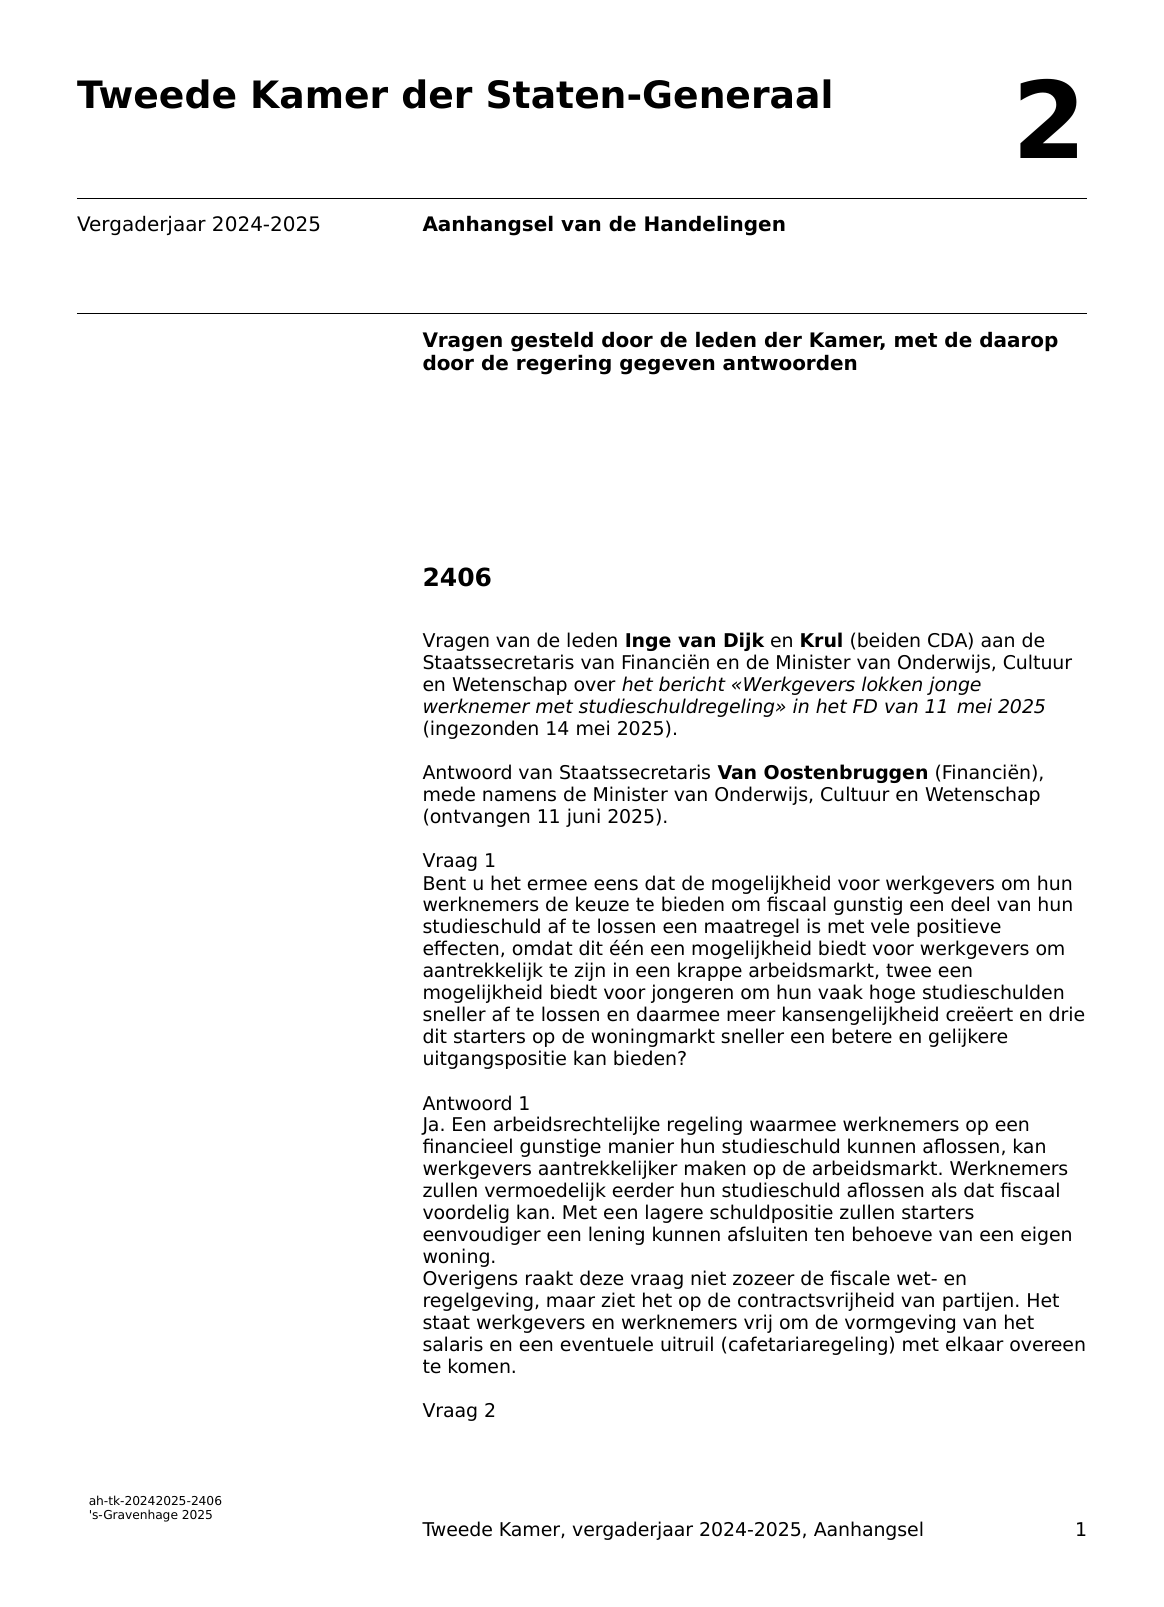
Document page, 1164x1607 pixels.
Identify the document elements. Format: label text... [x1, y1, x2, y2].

text Vraag 2 [422, 1400, 1087, 1422]
text Ja. Een arbeidsrechtelijke regeling waarmee werknemers op een financieel gunstige manier hun studieschuld kunnen aflossen, kan werkgevers aantrekkelijker maken op de arbeidsmarkt. Werknemers zullen vermoedelijk eerder hun studieschuld aflossen als dat fiscaal voordelig kan. Met een lagere schuldpositie zullen starters eenvoudiger een lening kunnen afsluiten ten behoeve van een eigen woning. [422, 1114, 1087, 1268]
text 2406 [422, 563, 1087, 592]
text ah-tk-20242025-2406 [88, 1494, 323, 1508]
text Bent u het ermee eens dat de mogelijkheid voor werkgevers om hun werknemers de keuze te bieden om fiscaal gunstig een deel van hun studieschuld af te lossen een maatregel is met vele positieve effecten, omdat dit één een mogelijkheid biedt voor werkgevers om aantrekkelijk te zijn in een krappe arbeidsmarkt, twee een mogelijkheid biedt voor jongeren om hun vaak hoge studieschulden sneller af te lossen en daarmee meer kansengelijkheid creëert en drie dit starters op de woningmarkt sneller een betere en gelijkere uitgangspositie kan bieden? [422, 872, 1087, 1070]
table_header 2 [886, 59, 1087, 198]
text Vraag 1 [422, 850, 1087, 872]
text Antwoord van Staatssecretaris Van Oostenbruggen (Financiën), mede namens de Minister van Onderwijs, Cultuur en Wetenschap (ontvangen 11 juni 2025). [422, 762, 1087, 828]
table_cell Aanhangsel van de Handelingen [422, 199, 1087, 313]
table_cell [77, 314, 422, 375]
table_header Tweede Kamer der Staten-Generaal [77, 59, 886, 198]
text Antwoord 1 [422, 1092, 1087, 1114]
table_cell Vergaderjaar 2024-2025 [77, 199, 422, 313]
text Overigens raakt deze vraag niet zozeer de fiscale wet- en regelgeving, maar ziet het op de contractsvrijheid van partijen. Het staat werkgevers en werknemers vrij om de vormgeving van het salaris en een eventuele uitruil (cafetariaregeling) met elkaar overeen te komen. [422, 1268, 1087, 1378]
text Vragen van de leden Inge van Dijk en Krul (beiden CDA) aan de Staatssecretaris van Financiën en de Minister van Onderwijs, Cultuur en Wetenschap over het bericht «Werkgevers lokken jonge werknemer met studieschuldregeling» in het FD van 11 mei 2025 (ingezonden 14 mei 2025). [422, 630, 1087, 740]
text 's-Gravenhage 2025 [88, 1508, 323, 1522]
table_cell Vragen gesteld door de leden der Kamer, met de daarop door de regering gegeven antwoorden [422, 314, 1087, 375]
